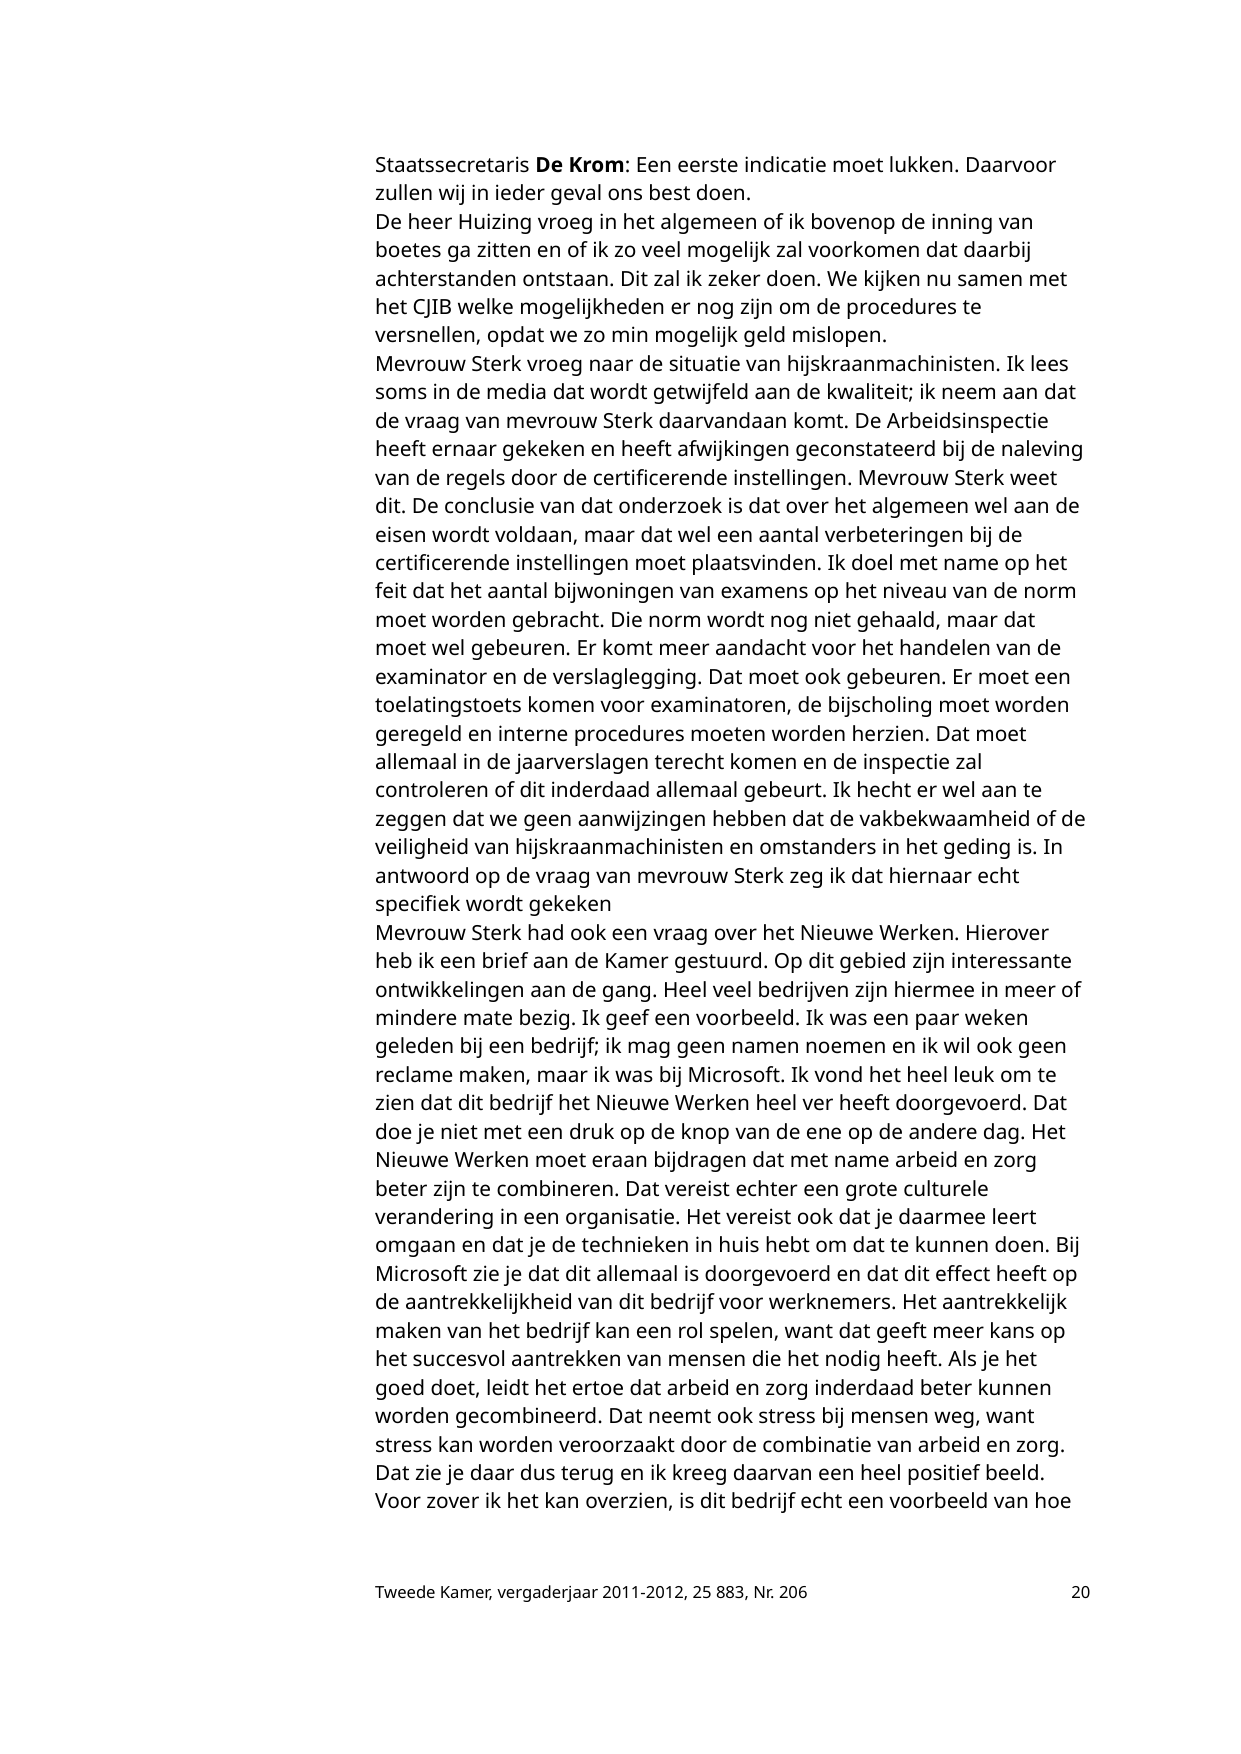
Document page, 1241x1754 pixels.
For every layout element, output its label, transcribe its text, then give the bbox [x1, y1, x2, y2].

text Mevrouw Sterk vroeg naar de situatie van hijskraanmachinisten. Ik lees soms in de media dat wordt getwijfeld aan de kwaliteit; ik neem aan dat de vraag van mevrouw Sterk daarvandaan komt. De Arbeidsinspectie heeft ernaar gekeken en heeft afwijkingen geconstateerd bij de naleving van de regels door de certificerende instellingen. Mevrouw Sterk weet dit. De conclusie van dat onderzoek is dat over het algemeen wel aan de eisen wordt voldaan, maar dat wel een aantal verbeteringen bij de certificerende instellingen moet plaatsvinden. Ik doel met name op het feit dat het aantal bijwoningen van examens op het niveau van de norm moet worden gebracht. Die norm wordt nog niet gehaald, maar dat moet wel gebeuren. Er komt meer aandacht voor het handelen van de examinator en de verslaglegging. Dat moet ook gebeuren. Er moet een toelatingstoets komen voor examinatoren, de bijscholing moet worden geregeld en interne procedures moeten worden herzien. Dat moet allemaal in de jaarverslagen terecht komen en de inspectie zal controleren of dit inderdaad allemaal gebeurt. Ik hecht er wel aan te zeggen dat we geen aanwijzingen hebben dat de vakbekwaamheid of de veiligheid van hijskraanmachinisten en omstanders in het geding is. In antwoord op de vraag van mevrouw Sterk zeg ik dat hiernaar echt specifiek wordt gekeken [375, 349, 1090, 918]
text Mevrouw Sterk had ook een vraag over het Nieuwe Werken. Hierover heb ik een brief aan de Kamer gestuurd. Op dit gebied zijn interessante ontwikkelingen aan de gang. Heel veel bedrijven zijn hiermee in meer of mindere mate bezig. Ik geef een voorbeeld. Ik was een paar weken geleden bij een bedrijf; ik mag geen namen noemen en ik wil ook geen reclame maken, maar ik was bij Microsoft. Ik vond het heel leuk om te zien dat dit bedrijf het Nieuwe Werken heel ver heeft doorgevoerd. Dat doe je niet met een druk op de knop van de ene op de andere dag. Het Nieuwe Werken moet eraan bijdragen dat met name arbeid en zorg beter zijn te combineren. Dat vereist echter een grote culturele verandering in een organisatie. Het vereist ook dat je daarmee leert omgaan en dat je de technieken in huis hebt om dat te kunnen doen. Bij Microsoft zie je dat dit allemaal is doorgevoerd en dat dit effect heeft op de aantrekkelijkheid van dit bedrijf voor werknemers. Het aantrekkelijk maken van het bedrijf kan een rol spelen, want dat geeft meer kans op het succesvol aantrekken van mensen die het nodig heeft. Als je het goed doet, leidt het ertoe dat arbeid en zorg inderdaad beter kunnen worden gecombineerd. Dat neemt ook stress bij mensen weg, want stress kan worden veroorzaakt door de combinatie van arbeid en zorg. Dat zie je daar dus terug en ik kreeg daarvan een heel positief beeld. Voor zover ik het kan overzien, is dit bedrijf echt een voorbeeld van hoe [375, 918, 1090, 1515]
text Staatssecretaris De Krom: Een eerste indicatie moet lukken. Daarvoor zullen wij in ieder geval ons best doen. [375, 150, 1090, 207]
text De heer Huizing vroeg in het algemeen of ik bovenop de inning van boetes ga zitten en of ik zo veel mogelijk zal voorkomen dat daarbij achterstanden ontstaan. Dit zal ik zeker doen. We kijken nu samen met het CJIB welke mogelijkheden er nog zijn om de procedures te versnellen, opdat we zo min mogelijk geld mislopen. [375, 207, 1090, 349]
